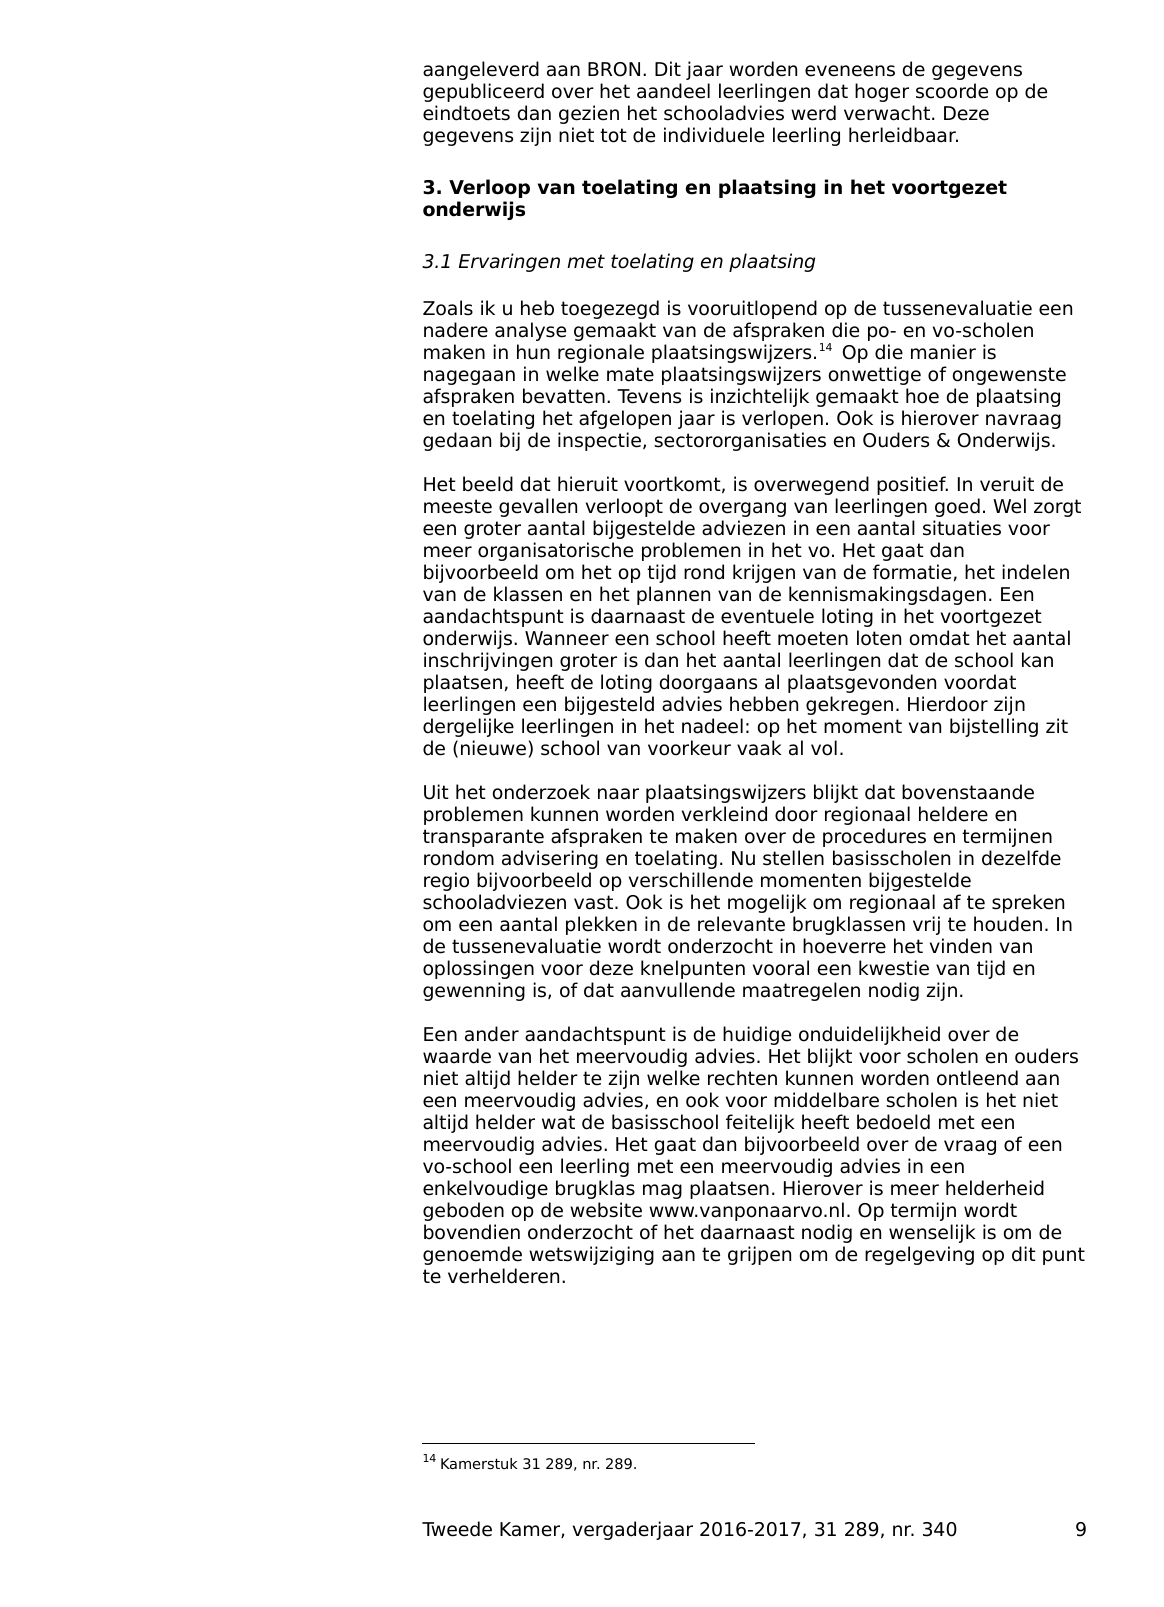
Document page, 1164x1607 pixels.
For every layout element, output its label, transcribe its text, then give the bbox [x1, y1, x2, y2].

text Het beeld dat hieruit voortkomt, is overwegend positief. In veruit de meeste gevallen verloopt de overgang van leerlingen goed. Wel zorgt een groter aantal bijgestelde adviezen in een aantal situaties voor meer organisatorische problemen in het vo. Het gaat dan bijvoorbeeld om het op tijd rond krijgen van de formatie, het indelen van de klassen en het plannen van de kennismakingsdagen. Een aandachtspunt is daarnaast de eventuele loting in het voortgezet onderwijs. Wanneer een school heeft moeten loten omdat het aantal inschrijvingen groter is dan het aantal leerlingen dat de school kan plaatsen, heeft de loting doorgaans al plaatsgevonden voordat leerlingen een bijgesteld advies hebben gekregen. Hierdoor zijn dergelijke leerlingen in het nadeel: op het moment van bijstelling zit de (nieuwe) school van voorkeur vaak al vol. [422, 474, 1087, 760]
subtitle 3.1 Ervaringen met toelating en plaatsing [422, 251, 1087, 273]
subtitle 3. Verloop van toelating en plaatsing in het voortgezet onderwijs [422, 177, 1087, 221]
text Uit het onderzoek naar plaatsingswijzers blijkt dat bovenstaande problemen kunnen worden verkleind door regionaal heldere en transparante afspraken te maken over de procedures en termijnen rondom advisering en toelating. Nu stellen basisscholen in dezelfde regio bijvoorbeeld op verschillende momenten bijgestelde schooladviezen vast. Ook is het mogelijk om regionaal af te spreken om een aantal plekken in de relevante brugklassen vrij te houden. In de tussenevaluatie wordt onderzocht in hoeverre het vinden van oplossingen voor deze knelpunten vooral een kwestie van tijd en gewenning is, of dat aanvullende maatregelen nodig zijn. [422, 782, 1087, 1002]
text Zoals ik u heb toegezegd is vooruitlopend op de tussenevaluatie een nadere analyse gemaakt van de afspraken die po- en vo-scholen maken in hun regionale plaatsingswijzers. Op die manier is nagegaan in welke mate plaatsingswijzers onwettige of ongewenste afspraken bevatten. Tevens is inzichtelijk gemaakt hoe de plaatsing en toelating het afgelopen jaar is verlopen. Ook is hierover navraag gedaan bij de inspectie, sectororganisaties en Ouders & Onderwijs. [422, 298, 1087, 452]
text Een ander aandachtspunt is de huidige onduidelijkheid over de waarde van het meervoudig advies. Het blijkt voor scholen en ouders niet altijd helder te zijn welke rechten kunnen worden ontleend aan een meervoudig advies, en ook voor middelbare scholen is het niet altijd helder wat de basisschool feitelijk heeft bedoeld met een meervoudig advies. Het gaat dan bijvoorbeeld over de vraag of een vo-school een leerling met een meervoudig advies in een enkelvoudige brugklas mag plaatsen. Hierover is meer helderheid geboden op de website www.vanponaarvo.nl. Op termijn wordt bovendien onderzocht of het daarnaast nodig en wenselijk is om de genoemde wetswijziging aan te grijpen om de regelgeving op dit punt te verhelderen. [422, 1024, 1087, 1288]
text Kamerstuk 31 289, nr. 289. [422, 1452, 1087, 1474]
text aangeleverd aan BRON. Dit jaar worden eveneens de gegevens gepubliceerd over het aandeel leerlingen dat hoger scoorde op de eindtoets dan gezien het schooladvies werd verwacht. Deze gegevens zijn niet tot de individuele leerling herleidbaar. [422, 59, 1087, 147]
